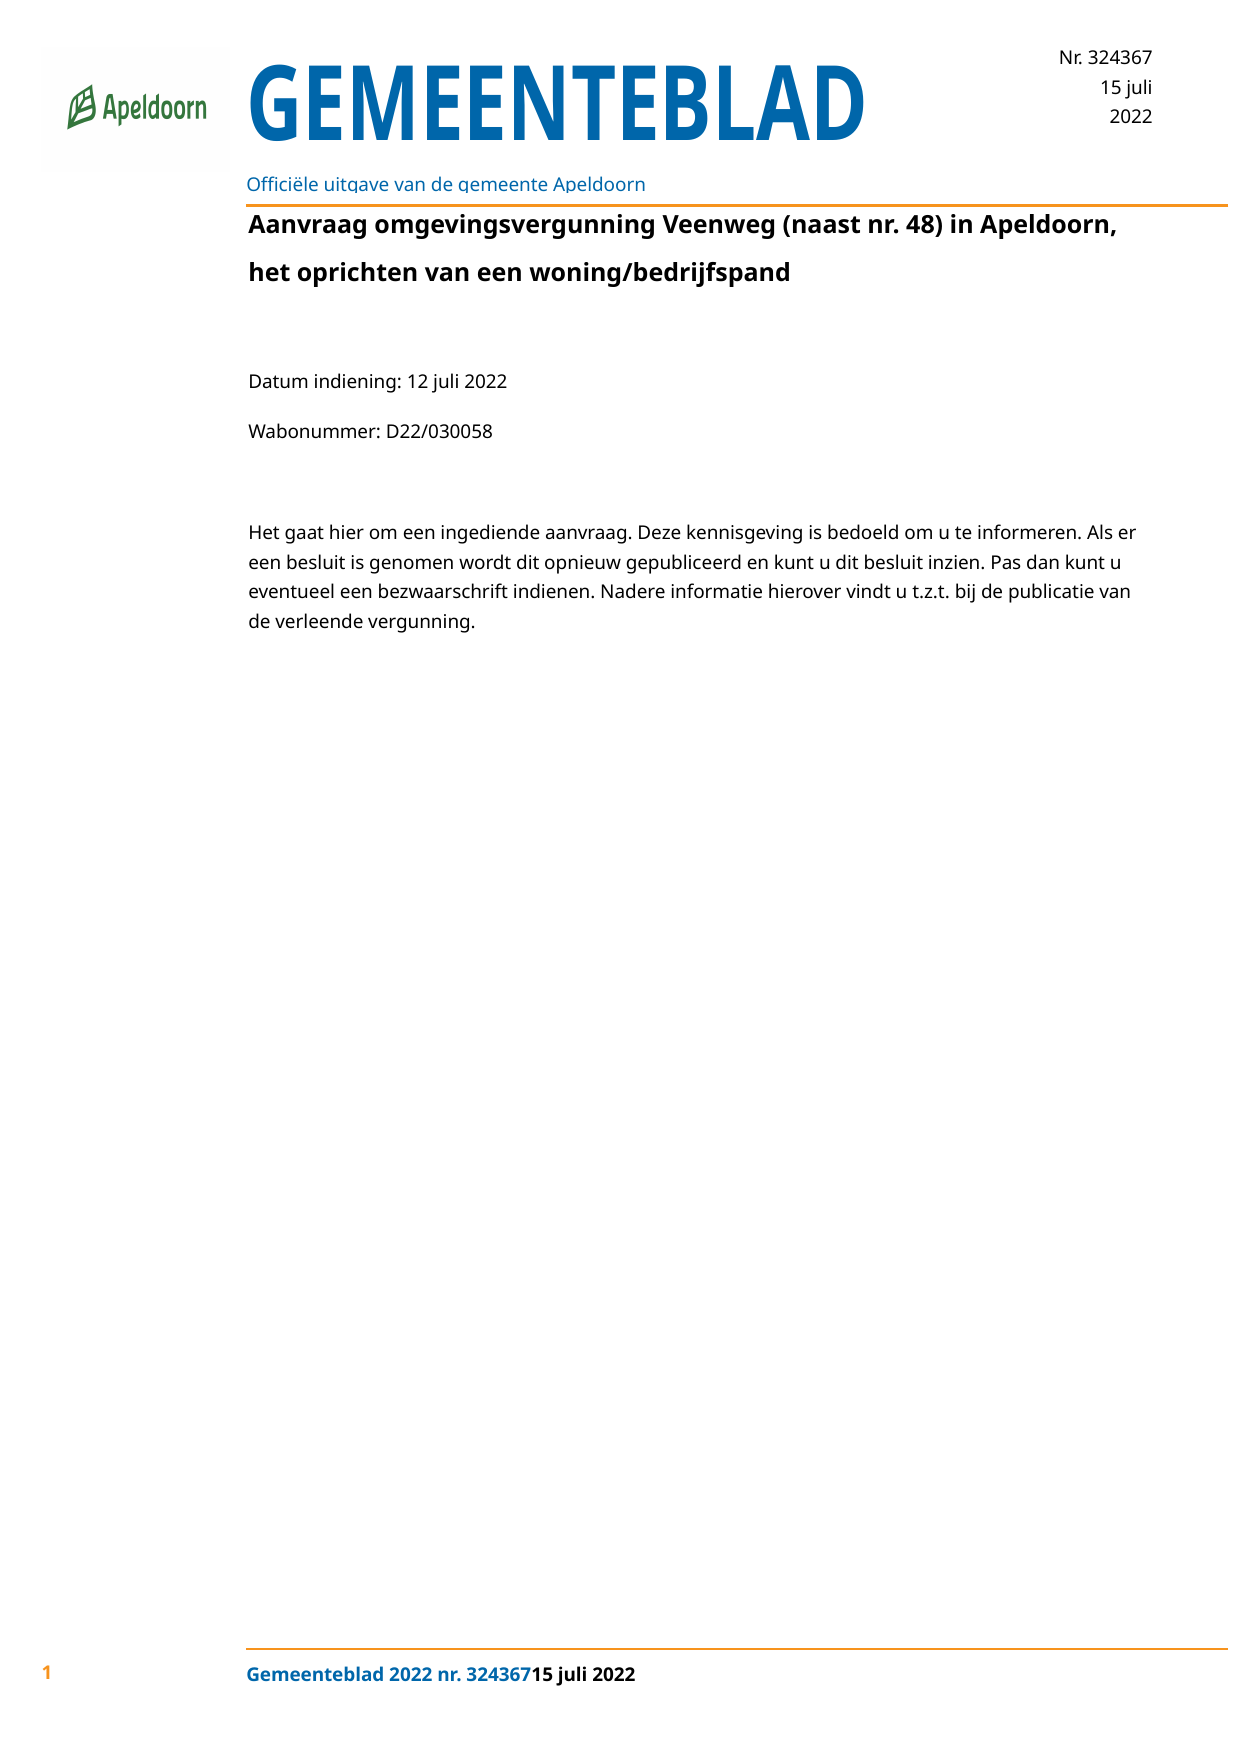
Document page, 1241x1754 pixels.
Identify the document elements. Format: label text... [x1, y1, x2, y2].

text Wabonummer: D22/030058 [248, 419, 1152, 444]
picture [41, 47, 231, 172]
text Aanvraag omgevingsvergunning Veenweg (naast nr. 48) in Apeldoorn, het oprichten van een woning/bedrijfspand [248, 207, 1152, 288]
text Datum indiening: 12 juli 2022 [248, 368, 1152, 394]
text Het gaat hier om een ingediende aanvraag. Deze kennisgeving is bedoeld om u te informeren. Als er een besluit is genomen wordt dit opnieuw gepubliceerd en kunt u dit besluit inzien. Pas dan kunt u eventueel een bezwaarschrift indienen. Nadere informatie hierover vindt u t.z.t. bij de publicatie van de verleende vergunning. [248, 519, 1152, 634]
